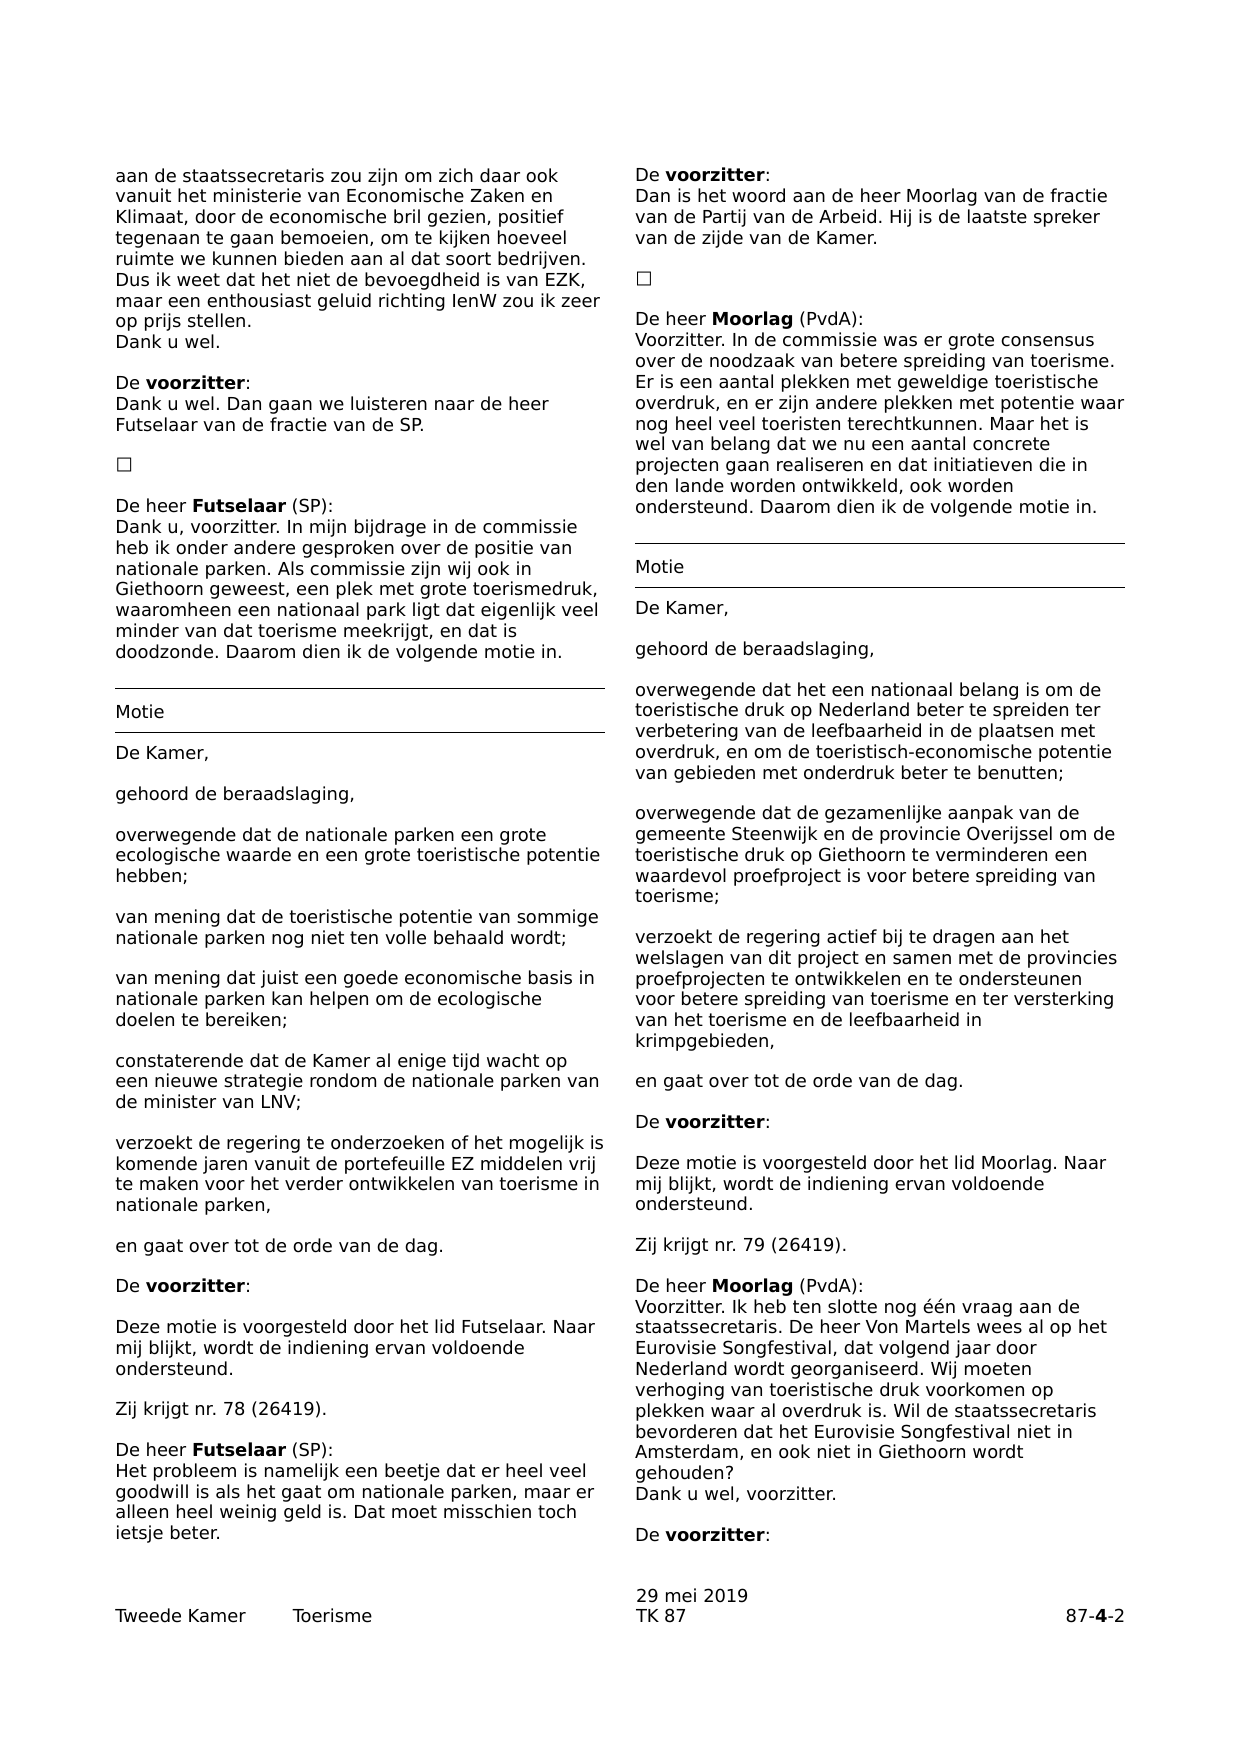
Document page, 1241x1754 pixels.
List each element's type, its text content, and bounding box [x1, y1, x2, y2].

text en gaat over tot de orde van de dag. [635, 1071, 1125, 1092]
text Zij krijgt nr. 79 (26419). [635, 1235, 1125, 1256]
text Deze motie is voorgesteld door het lid Moorlag. Naar mij blijkt, wordt de indiening ervan voldoende ondersteund. [635, 1153, 1125, 1215]
text en gaat over tot de orde van de dag. [115, 1236, 605, 1256]
text Dank u wel. [115, 332, 605, 353]
text overwegende dat het een nationaal belang is om de toeristische druk op Nederland beter te spreiden ter verbetering van de leefbaarheid in de plaatsen met overdruk, en om de toeristisch-economische potentie van gebieden met onderdruk beter te benutten; [635, 679, 1125, 783]
text Deze motie is voorgesteld door het lid Futselaar. Naar mij blijkt, wordt de indiening ervan voldoende ondersteund. [115, 1317, 605, 1379]
text overwegende dat de nationale parken een grote ecologische waarde en een grote toeristische potentie hebben; [115, 824, 605, 887]
text Het probleem is namelijk een beetje dat er heel veel goodwill is als het gaat om nationale parken, maar er alleen heel weinig geld is. Dat moet misschien toch ietsje beter. [115, 1461, 605, 1544]
text verzoekt de regering actief bij te dragen aan het welslagen van dit project en samen met de provincies proefprojecten te ontwikkelen en te ondersteunen voor betere spreiding van toerisme en ter versterking van het toerisme en de leefbaarheid in krimpgebieden, [635, 927, 1125, 1051]
text gehoord de beraadslaging, [635, 639, 1125, 659]
text De voorzitter: [635, 1112, 1125, 1133]
text Voorzitter. In de commissie was er grote consensus over de noodzaak van betere spreiding van toerisme. Er is een aantal plekken met geweldige toeristische overdruk, en er zijn andere plekken met potentie waar nog heel veel toeristen terechtkunnen. Maar het is wel van belang dat we nu een aantal concrete projecten gaan realiseren en dat initiatieven die in den lande worden ontwikkeld, ook worden ondersteund. Daarom dien ik de volgende motie in. [635, 330, 1125, 517]
text De Kamer, [115, 743, 605, 764]
text Dank u wel, voorzitter. [635, 1484, 1125, 1505]
text De voorzitter: [115, 1276, 605, 1297]
text van mening dat juist een goede economische basis in nationale parken kan helpen om de ecologische doelen te bereiken; [115, 968, 605, 1030]
text ⬜ [115, 455, 605, 476]
text Motie [635, 557, 1125, 578]
text De heer Moorlag (PvdA): [635, 1276, 1125, 1296]
text Motie [115, 702, 605, 723]
text De heer Futselaar (SP): [115, 496, 605, 517]
text Zij krijgt nr. 78 (26419). [115, 1399, 605, 1420]
text De voorzitter: [635, 165, 1125, 186]
text verzoekt de regering te onderzoeken of het mogelijk is komende jaren vanuit de portefeuille EZ middelen vrij te maken voor het verder ontwikkelen van toerisme in nationale parken, [115, 1133, 605, 1216]
text Dank u wel. Dan gaan we luisteren naar de heer Futselaar van de fractie van de SP. [115, 393, 605, 435]
text De voorzitter: [635, 1525, 1125, 1545]
text De heer Futselaar (SP): [115, 1440, 605, 1461]
text overwegende dat de gezamenlijke aanpak van de gemeente Steenwijk en de provincie Overijssel om de toeristische druk op Giethoorn te verminderen een waardevol proefproject is voor betere spreiding van toerisme; [635, 803, 1125, 907]
text gehoord de beraadslaging, [115, 784, 605, 804]
text van mening dat de toeristische potentie van sommige nationale parken nog niet ten volle behaald wordt; [115, 907, 605, 948]
text Dank u, voorzitter. In mijn bijdrage in de commissie heb ik onder andere gesproken over de positie van nationale parken. Als commissie zijn wij ook in Giethoorn geweest, een plek met grote toerismedruk, waaromheen een nationaal park ligt dat eigenlijk veel minder van dat toerisme meekrijgt, en dat is doodzonde. Daarom dien ik de volgende motie in. [115, 517, 605, 662]
text De Kamer, [635, 598, 1125, 619]
text aan de staatssecretaris zou zijn om zich daar ook vanuit het ministerie van Economische Zaken en Klimaat, door de economische bril gezien, positief tegenaan te gaan bemoeien, om te kijken hoeveel ruimte we kunnen bieden aan al dat soort bedrijven. Dus ik weet dat het niet de bevoegdheid is van EZK, maar een enthousiast geluid richting IenW zou ik zeer op prijs stellen. [115, 165, 605, 332]
text De voorzitter: [115, 373, 605, 393]
text Voorzitter. Ik heb ten slotte nog één vraag aan de staatssecretaris. De heer Von Martels wees al op het Eurovisie Songfestival, dat volgend jaar door Nederland wordt georganiseerd. Wij moeten verhoging van toeristische druk voorkomen op plekken waar al overdruk is. Wil de staatssecretaris bevorderen dat het Eurovisie Songfestival niet in Amsterdam, en ook niet in Giethoorn wordt gehouden? [635, 1296, 1125, 1484]
text Dan is het woord aan de heer Moorlag van de fractie van de Partij van de Arbeid. Hij is de laatste spreker van de zijde van de Kamer. [635, 186, 1125, 248]
text ⬜ [635, 268, 1125, 289]
text De heer Moorlag (PvdA): [635, 309, 1125, 330]
text constaterende dat de Kamer al enige tijd wacht op een nieuwe strategie rondom de nationale parken van de minister van LNV; [115, 1050, 605, 1113]
